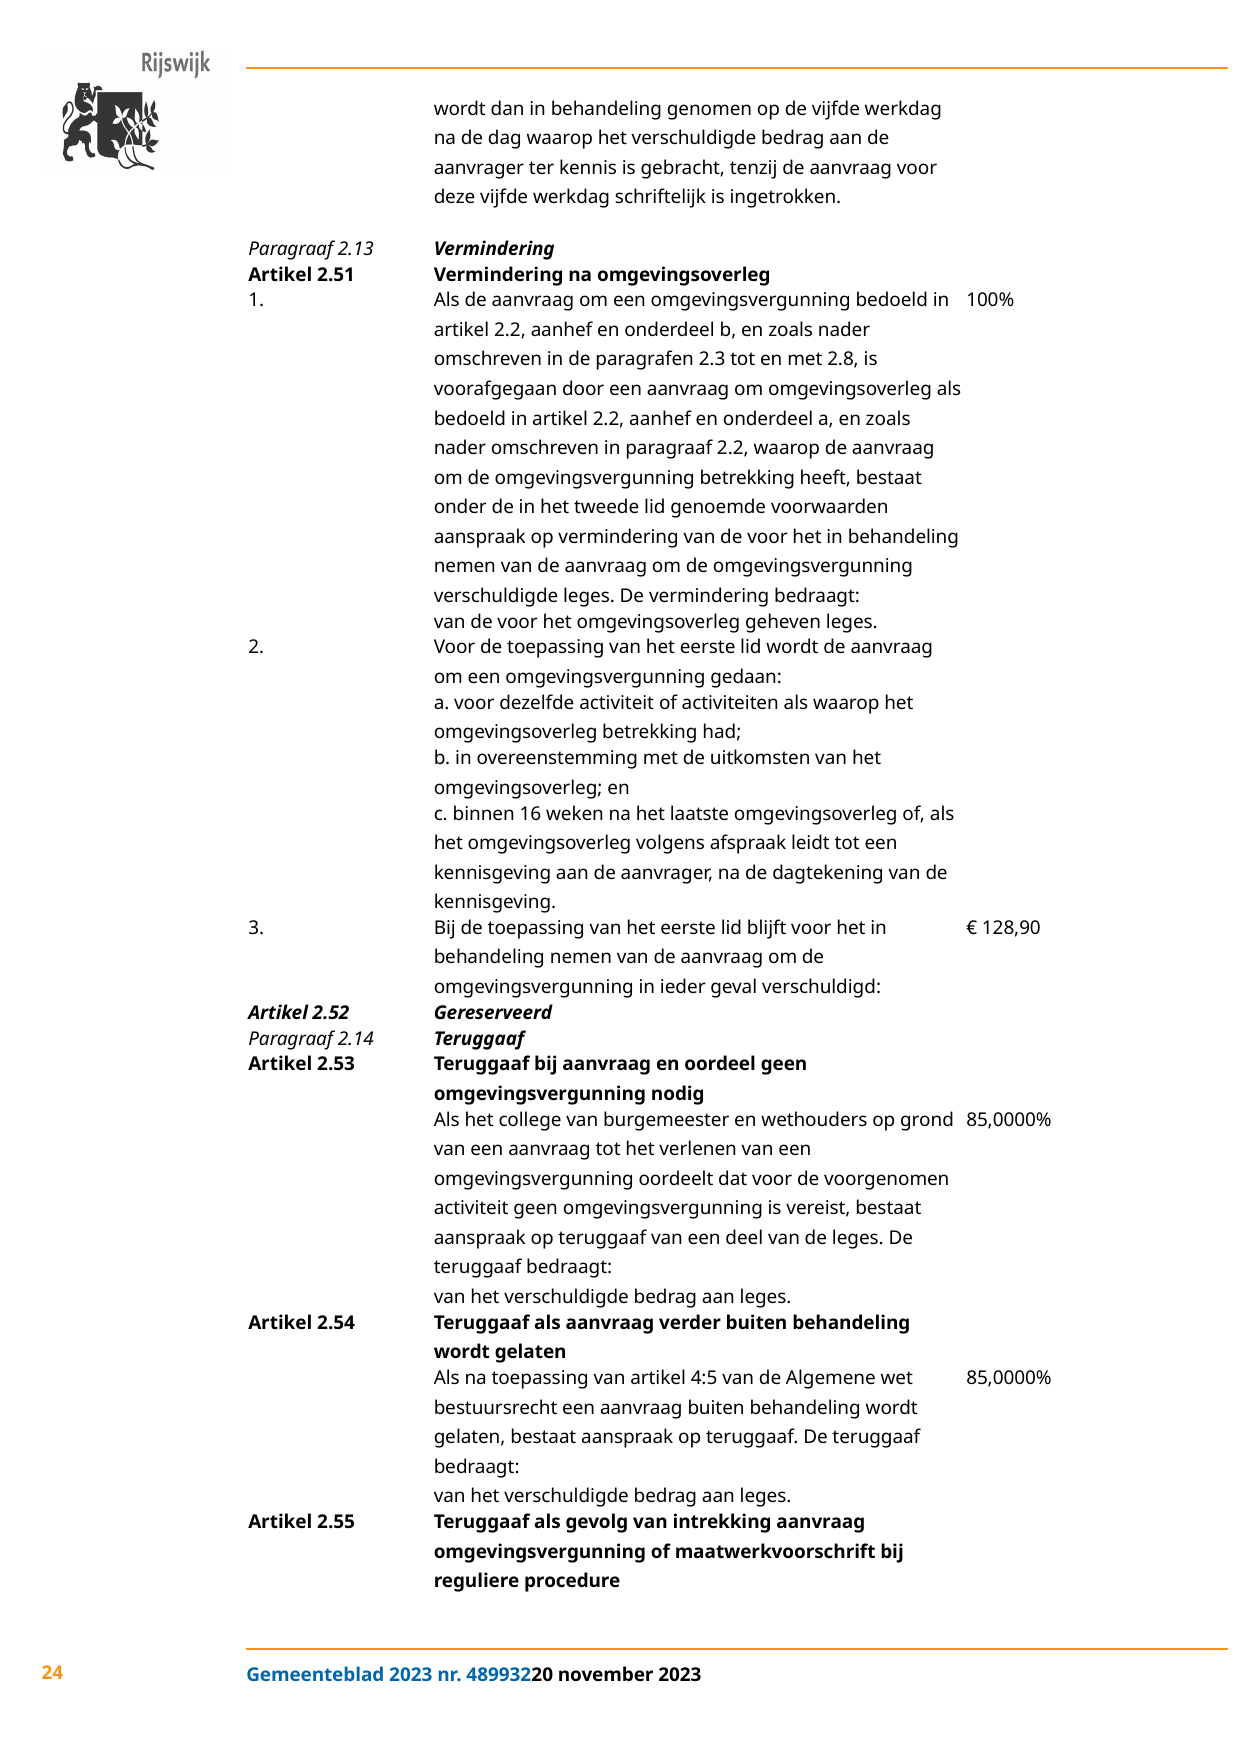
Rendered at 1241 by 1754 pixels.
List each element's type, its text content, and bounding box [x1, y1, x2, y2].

table_cell [248, 1106, 433, 1309]
table_cell Teruggaaf als gevolg van intrekking aanvraag omgevingsvergunning of maatwerkvoorschrift bij reguliere procedure [434, 1509, 966, 1593]
table_cell [248, 689, 433, 744]
table_cell [966, 1051, 1152, 1106]
table_cell [966, 744, 1152, 800]
table_cell [248, 608, 433, 634]
table_cell [966, 261, 1152, 286]
table_cell [966, 1509, 1152, 1593]
table_cell Paragraaf 2.13 [248, 235, 433, 261]
table_cell Voor de toepassing van het eerste lid wordt de aanvraag om een omgevingsvergunning gedaan: [434, 634, 966, 689]
table_cell [966, 689, 1152, 744]
table_cell [248, 800, 433, 914]
table_cell Teruggaaf als aanvraag verder buiten behandeling wordt gelaten [434, 1309, 966, 1364]
table_cell Teruggaaf bij aanvraag en oordeel geen omgevingsvergunning nodig [434, 1051, 966, 1106]
table_cell 85,0000% [966, 1106, 1152, 1309]
table_cell [966, 800, 1152, 914]
table_cell [248, 95, 433, 209]
table_cell 2. [248, 634, 433, 689]
table_cell [966, 235, 1152, 261]
table_cell wordt dan in behandeling genomen op de vijfde werkdag na de dag waarop het verschuldigde bedrag aan de aanvrager ter kennis is gebracht, tenzij de aanvraag voor deze vijfde werkdag schriftelijk is ingetrokken. [434, 95, 966, 209]
table_cell Artikel 2.55 [248, 1509, 433, 1593]
table_cell Als de aanvraag om een omgevingsvergunning bedoeld in artikel 2.2, aanhef en onderdeel b, en zoals nader omschreven in de paragrafen 2.3 tot en met 2.8, is voorafgegaan door een aanvraag om omgevingsoverleg als bedoeld in artikel 2.2, aanhef en onderdeel a, en zoals nader omschreven in paragraaf 2.2, waarop de aanvraag om de omgevingsvergunning betrekking heeft, bestaat onder de in het tweede lid genoemde voorwaarden aanspraak op vermindering van de voor het in behandeling nemen van de aanvraag om de omgevingsvergunning verschuldigde leges. De vermindering bedraagt: [434, 286, 966, 608]
table_cell [434, 209, 966, 235]
table_cell Paragraaf 2.14 [248, 1025, 433, 1051]
table_cell Artikel 2.51 [248, 261, 433, 286]
table_cell Artikel 2.53 [248, 1051, 433, 1106]
picture [41, 47, 231, 172]
table_cell b. in overeenstemming met de uitkomsten van het omgevingsoverleg; en [434, 744, 966, 800]
table_cell Bij de toepassing van het eerste lid blijft voor het in behandeling nemen van de aanvraag om de omgevingsvergunning in ieder geval verschuldigd: [434, 914, 966, 999]
table_cell [966, 95, 1152, 209]
table_cell [966, 608, 1152, 634]
table_cell 85,0000% [966, 1364, 1152, 1508]
table_cell [966, 209, 1152, 235]
table_cell [248, 744, 433, 800]
table_cell € 128,90 [966, 914, 1152, 999]
table_cell van de voor het omgevingsoverleg geheven leges. [434, 608, 966, 634]
table_cell [966, 1025, 1152, 1051]
table_cell [248, 209, 433, 235]
table_cell [248, 1364, 433, 1508]
table_cell Teruggaaf [434, 1025, 966, 1051]
table_cell Vermindering na omgevingsoverleg [434, 261, 966, 286]
table_cell Vermindering [434, 235, 966, 261]
table_cell Als na toepassing van artikel 4:5 van de Algemene wet bestuursrecht een aanvraag buiten behandeling wordt gelaten, bestaat aanspraak op teruggaaf. De teruggaaf bedraagt: van het verschuldigde bedrag aan leges. [434, 1364, 966, 1508]
table_cell 1. [248, 286, 433, 608]
table_cell 3. [248, 914, 433, 999]
table_cell c. binnen 16 weken na het laatste omgevingsoverleg of, als het omgevingsoverleg volgens afspraak leidt tot een kennisgeving aan de aanvrager, na de dagtekening van de kennisgeving. [434, 800, 966, 914]
table_cell [966, 634, 1152, 689]
table_cell [966, 1309, 1152, 1364]
table_cell Artikel 2.52 [248, 999, 433, 1025]
table_cell Als het college van burgemeester en wethouders op grond van een aanvraag tot het verlenen van een omgevingsvergunning oordeelt dat voor de voorgenomen activiteit geen omgevingsvergunning is vereist, bestaat aanspraak op teruggaaf van een deel van de leges. De teruggaaf bedraagt: van het verschuldigde bedrag aan leges. [434, 1106, 966, 1309]
table_cell Artikel 2.54 [248, 1309, 433, 1364]
table_cell [966, 999, 1152, 1025]
table_cell a. voor dezelfde activiteit of activiteiten als waarop het omgevingsoverleg betrekking had; [434, 689, 966, 744]
table_cell Gereserveerd [434, 999, 966, 1025]
table_cell 100% [966, 286, 1152, 608]
